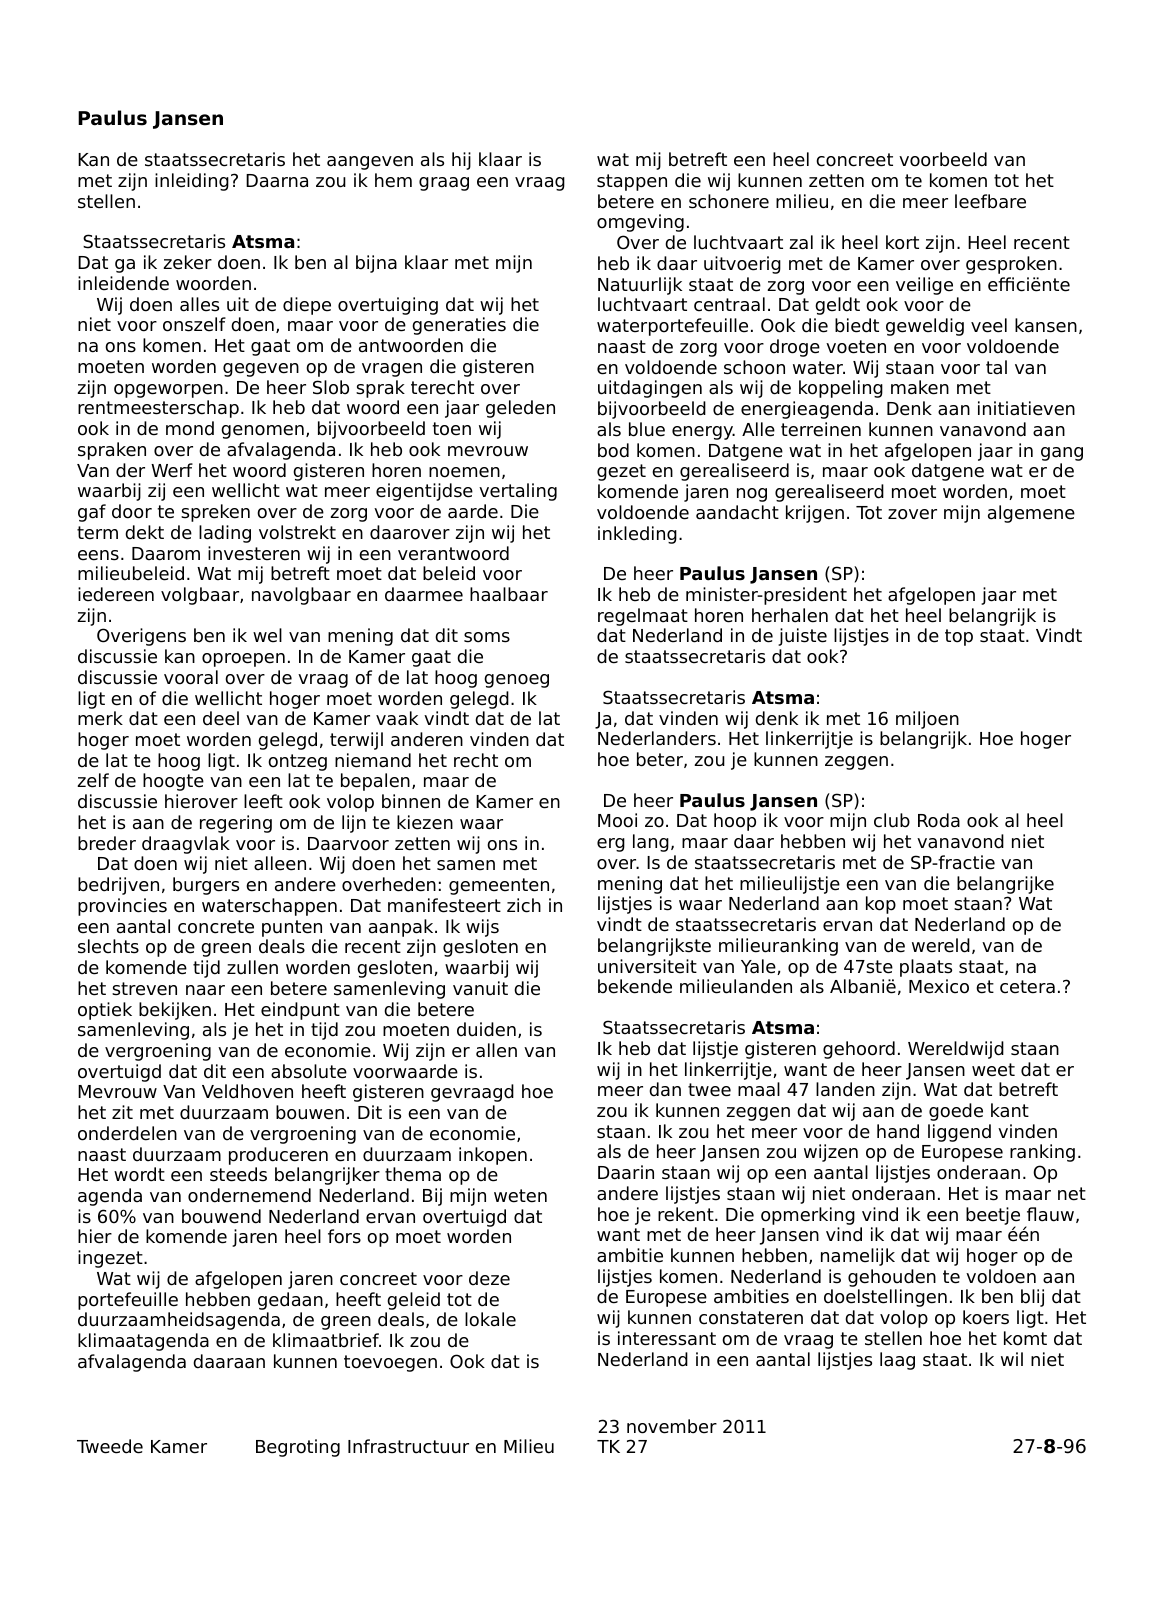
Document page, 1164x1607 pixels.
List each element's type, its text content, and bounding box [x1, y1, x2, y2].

text Ja, dat vinden wij denk ik met 16 miljoen Nederlanders. Het linkerrijtje is belangrijk. Hoe hoger hoe beter, zou je kunnen zeggen. [596, 708, 1087, 771]
text Staatssecretaris Atsma: [596, 688, 1087, 708]
text Ik heb de minister-president het afgelopen jaar met regelmaat horen herhalen dat het heel belangrijk is dat Nederland in de juiste lijstjes in de top staat. Vindt de staatssecretaris dat ook? [596, 585, 1087, 668]
text Ik heb dat lijstje gisteren gehoord. Wereldwijd staan wij in het linkerrijtje, want de heer Jansen weet dat er meer dan twee maal 47 landen zijn. Wat dat betreft zou ik kunnen zeggen dat wij aan de goede kant staan. Ik zou het meer voor de hand liggend vinden als de heer Jansen zou wijzen op de Europese ranking. Daarin staan wij op een aantal lijstjes onderaan. Op andere lijstjes staan wij niet onderaan. Het is maar net hoe je rekent. Die opmerking vind ik een beetje flauw, want met de heer Jansen vind ik dat wij maar één ambitie kunnen hebben, namelijk dat wij hoger op de lijstjes komen. Nederland is gehouden te voldoen aan de Europese ambities en doelstellingen. Ik ben blij dat wij kunnen constateren dat dat volop op koers ligt. Het is interessant om de vraag te stellen hoe het komt dat Nederland in een aantal lijstjes laag staat. Ik wil niet [596, 1039, 1087, 1370]
text Kan de staatssecretaris het aangeven als hij klaar is met zijn inleiding? Daarna zou ik hem graag een vraag stellen. [77, 150, 567, 212]
text Staatssecretaris Atsma: [596, 1018, 1087, 1039]
text Mooi zo. Dat hoop ik voor mijn club Roda ook al heel erg lang, maar daar hebben wij het vanavond niet over. Is de staatssecretaris met de SP-fractie van mening dat het milieulijstje een van die belangrijke lijstjes is waar Nederland aan kop moet staan? Wat vindt de staatssecretaris ervan dat Nederland op de belangrijkste milieuranking van de wereld, van de universiteit van Yale, op de 47ste plaats staat, na bekende milieulanden als Albanië, Mexico et cetera.? [596, 811, 1087, 998]
text wat mij betreft een heel concreet voorbeeld van stappen die wij kunnen zetten om te komen tot het betere en schonere milieu, en die meer leefbare omgeving. [596, 150, 1087, 233]
text De heer Paulus Jansen (SP): [596, 791, 1087, 811]
text Overigens ben ik wel van mening dat dit soms discussie kan oproepen. In de Kamer gaat die discussie vooral over de vraag of de lat hoog genoeg ligt en of die wellicht hoger moet worden gelegd. Ik merk dat een deel van de Kamer vaak vindt dat de lat hoger moet worden gelegd, terwijl anderen vinden dat de lat te hoog ligt. Ik ontzeg niemand het recht om zelf de hoogte van een lat te bepalen, maar de discussie hierover leeft ook volop binnen de Kamer en het is aan de regering om de lijn te kiezen waar breder draagvlak voor is. Daarvoor zetten wij ons in. [77, 626, 567, 854]
text Wat wij de afgelopen jaren concreet voor deze portefeuille hebben gedaan, heeft geleid tot de duurzaamheidsagenda, de green deals, de lokale klimaatagenda en de klimaatbrief. Ik zou de afvalagenda daaraan kunnen toevoegen. Ook dat is [77, 1269, 567, 1372]
text Dat doen wij niet alleen. Wij doen het samen met bedrijven, burgers en andere overheden: gemeenten, provincies en waterschappen. Dat manifesteert zich in een aantal concrete punten van aanpak. Ik wijs slechts op de green deals die recent zijn gesloten en de komende tijd zullen worden gesloten, waarbij wij het streven naar een betere samenleving vanuit die optiek bekijken. Het eindpunt van die betere samenleving, als je het in tijd zou moeten duiden, is de vergroening van de economie. Wij zijn er allen van overtuigd dat dit een absolute voorwaarde is. Mevrouw Van Veldhoven heeft gisteren gevraagd hoe het zit met duurzaam bouwen. Dit is een van de onderdelen van de vergroening van de economie, naast duurzaam produceren en duurzaam inkopen. Het wordt een steeds belangrijker thema op de agenda van ondernemend Nederland. Bij mijn weten is 60% van bouwend Nederland ervan overtuigd dat hier de komende jaren heel fors op moet worden ingezet. [77, 854, 567, 1269]
text De heer Paulus Jansen (SP): [596, 564, 1087, 585]
text Staatssecretaris Atsma: [77, 232, 567, 253]
text Over de luchtvaart zal ik heel kort zijn. Heel recent heb ik daar uitvoerig met de Kamer over gesproken. Natuurlijk staat de zorg voor een veilige en efficiënte luchtvaart centraal. Dat geldt ook voor de waterportefeuille. Ook die biedt geweldig veel kansen, naast de zorg voor droge voeten en voor voldoende en voldoende schoon water. Wij staan voor tal van uitdagingen als wij de koppeling maken met bijvoorbeeld de energieagenda. Denk aan initiatieven als blue energy. Alle terreinen kunnen vanavond aan bod komen. Datgene wat in het afgelopen jaar in gang gezet en gerealiseerd is, maar ook datgene wat er de komende jaren nog gerealiseerd moet worden, moet voldoende aandacht krijgen. Tot zover mijn algemene inkleding. [596, 233, 1087, 544]
text Dat ga ik zeker doen. Ik ben al bijna klaar met mijn inleidende woorden. [77, 253, 567, 294]
text Wij doen alles uit de diepe overtuiging dat wij het niet voor onszelf doen, maar voor de generaties die na ons komen. Het gaat om de antwoorden die moeten worden gegeven op de vragen die gisteren zijn opgeworpen. De heer Slob sprak terecht over rentmeesterschap. Ik heb dat woord een jaar geleden ook in de mond genomen, bijvoorbeeld toen wij spraken over de afvalagenda. Ik heb ook mevrouw Van der Werf het woord gisteren horen noemen, waarbij zij een wellicht wat meer eigentijdse vertaling gaf door te spreken over de zorg voor de aarde. Die term dekt de lading volstrekt en daarover zijn wij het eens. Daarom investeren wij in een verantwoord milieubeleid. Wat mij betreft moet dat beleid voor iedereen volgbaar, navolgbaar en daarmee haalbaar zijn. [77, 294, 567, 626]
